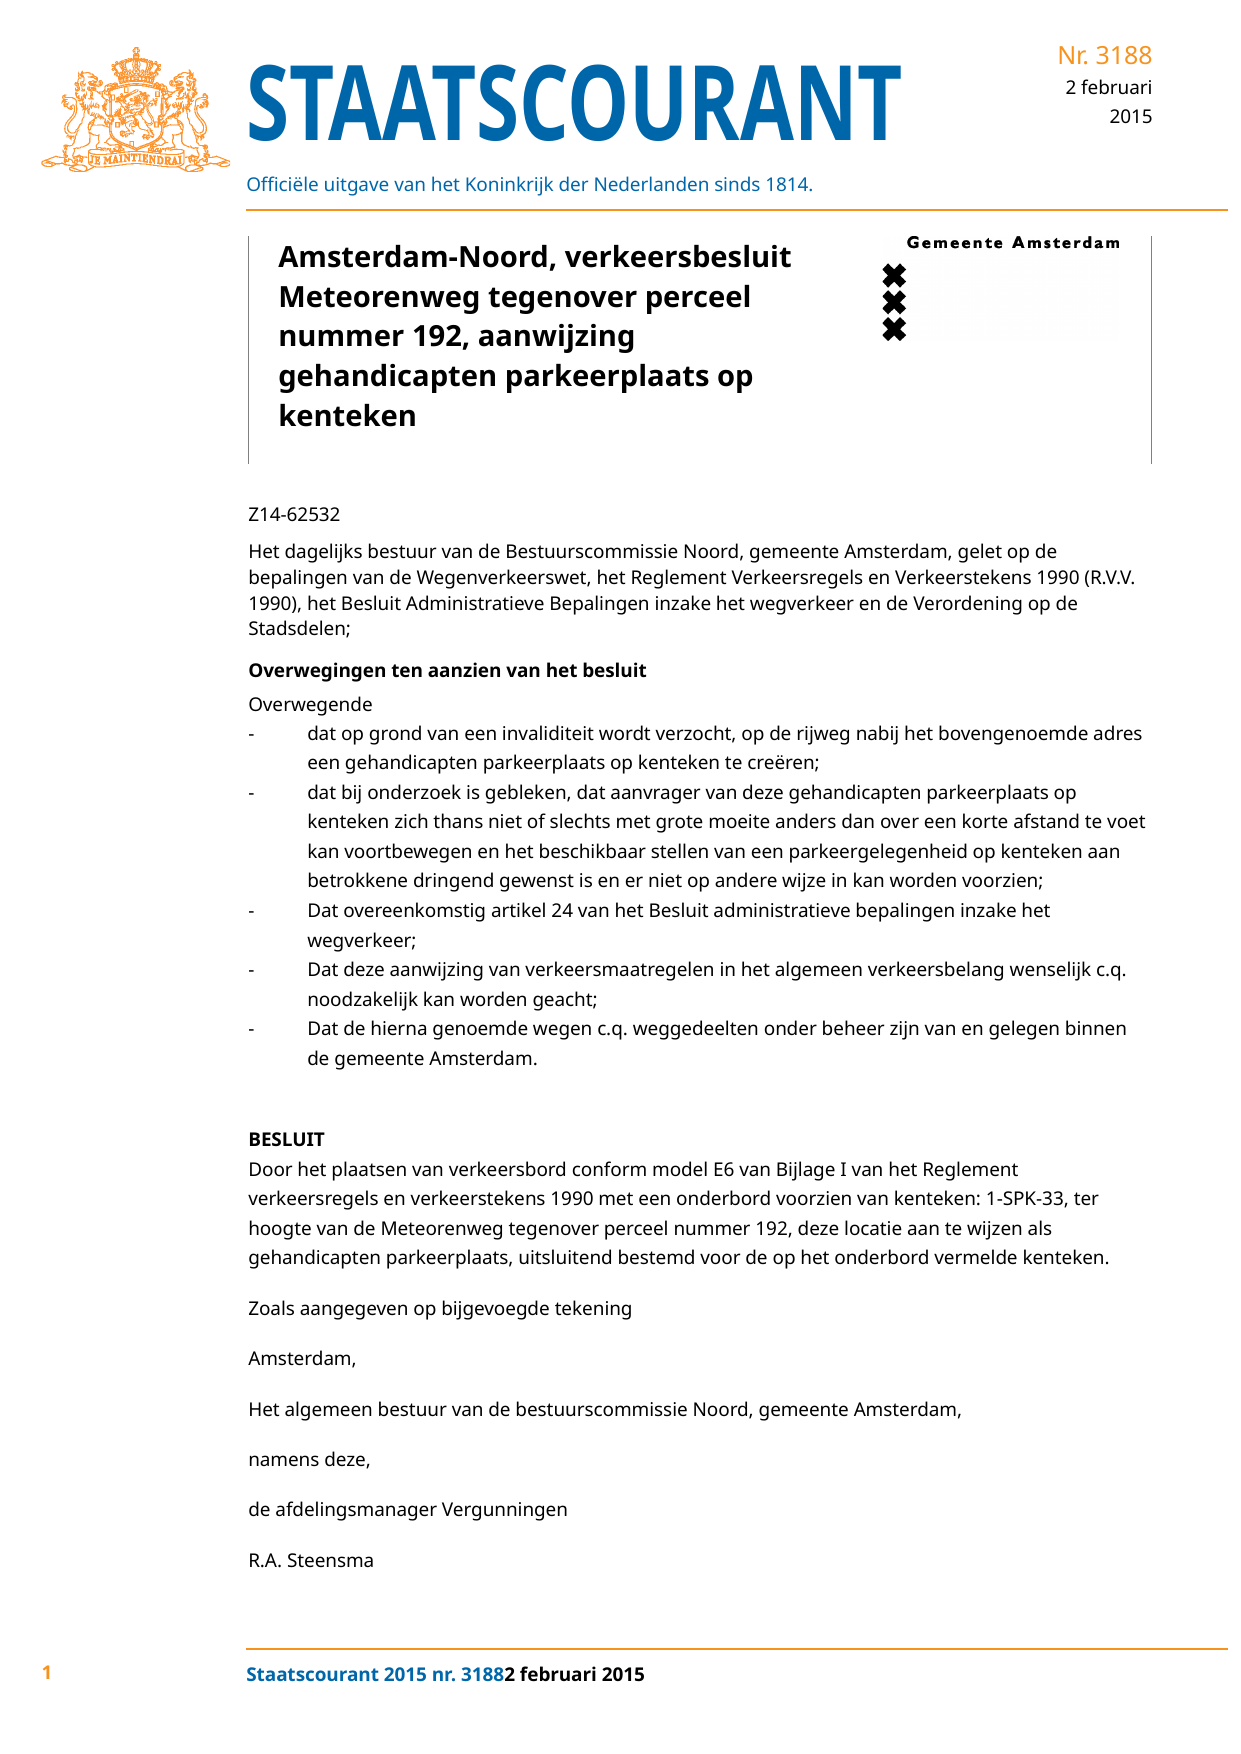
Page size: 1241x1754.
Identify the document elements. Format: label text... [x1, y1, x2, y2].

text Zoals aangegeven op bijgevoegde tekening [248, 1295, 1152, 1321]
text R.A. Steensma [248, 1547, 1152, 1573]
text Het algemeen bestuur van de bestuurscommissie Noord, gemeente Amsterdam, [248, 1396, 1152, 1422]
list Dat deze aanwijzing van verkeersmaatregelen in het algemeen verkeersbelang wenselijk c.q. noodzakelijk kan worden geacht; [248, 956, 1152, 1012]
picture [882, 236, 1119, 341]
text Overwegende [248, 691, 1152, 717]
text Amsterdam, [248, 1345, 1152, 1371]
table_header [850, 236, 1151, 464]
list Dat overeenkomstig artikel 24 van het Besluit administratieve bepalingen inzake het wegverkeer; [248, 897, 1152, 953]
text namens deze, [248, 1446, 1152, 1472]
text Overwegingen ten aanzien van het besluit [248, 657, 1152, 683]
text BESLUIT [248, 1126, 1152, 1152]
list dat op grond van een invaliditeit wordt verzocht, op de rijweg nabij het bovengenoemde adres een gehandicapten parkeerplaats op kenteken te creëren; [248, 720, 1152, 775]
list Dat de hierna genoemde wegen c.q. weggedeelten onder beheer zijn van en gelegen binnen de gemeente Amsterdam. [248, 1016, 1152, 1071]
text Door het plaatsen van verkeersbord conform model E6 van Bijlage I van het Reglement verkeersregels en verkeerstekens 1990 met een onderbord voorzien van kenteken: 1-SPK-33, ter hoogte van de Meteorenweg tegenover perceel nummer 192, deze locatie aan te wijzen als gehandicapten parkeerplaats, uitsluitend bestemd voor de op het onderbord vermelde kenteken. [248, 1156, 1152, 1270]
text Het dagelijks bestuur van de Bestuurscommissie Noord, gemeente Amsterdam, gelet op de bepalingen van de Wegenverkeerswet, het Reglement Verkeersregels en Verkeerstekens 1990 (R.V.V. 1990), het Besluit Administratieve Bepalingen inzake het wegverkeer en de Verordening op de Stadsdelen; [248, 538, 1152, 641]
picture [41, 47, 231, 172]
text Z14-62532 [248, 502, 1152, 527]
list dat bij onderzoek is gebleken, dat aanvrager van deze gehandicapten parkeerplaats op kenteken zich thans niet of slechts met grote moeite anders dan over een korte afstand te voet kan voortbewegen en het beschikbaar stellen van een parkeergelegenheid op kenteken aan betrokkene dringend gewenst is en er niet op andere wijze in kan worden voorzien; [248, 779, 1152, 893]
table_header Amsterdam-Noord, verkeersbesluit Meteorenweg tegenover perceel nummer 192, aanwijzing gehandicapten parkeerplaats op kenteken [249, 236, 850, 464]
text de afdelingsmanager Vergunningen [248, 1497, 1152, 1522]
